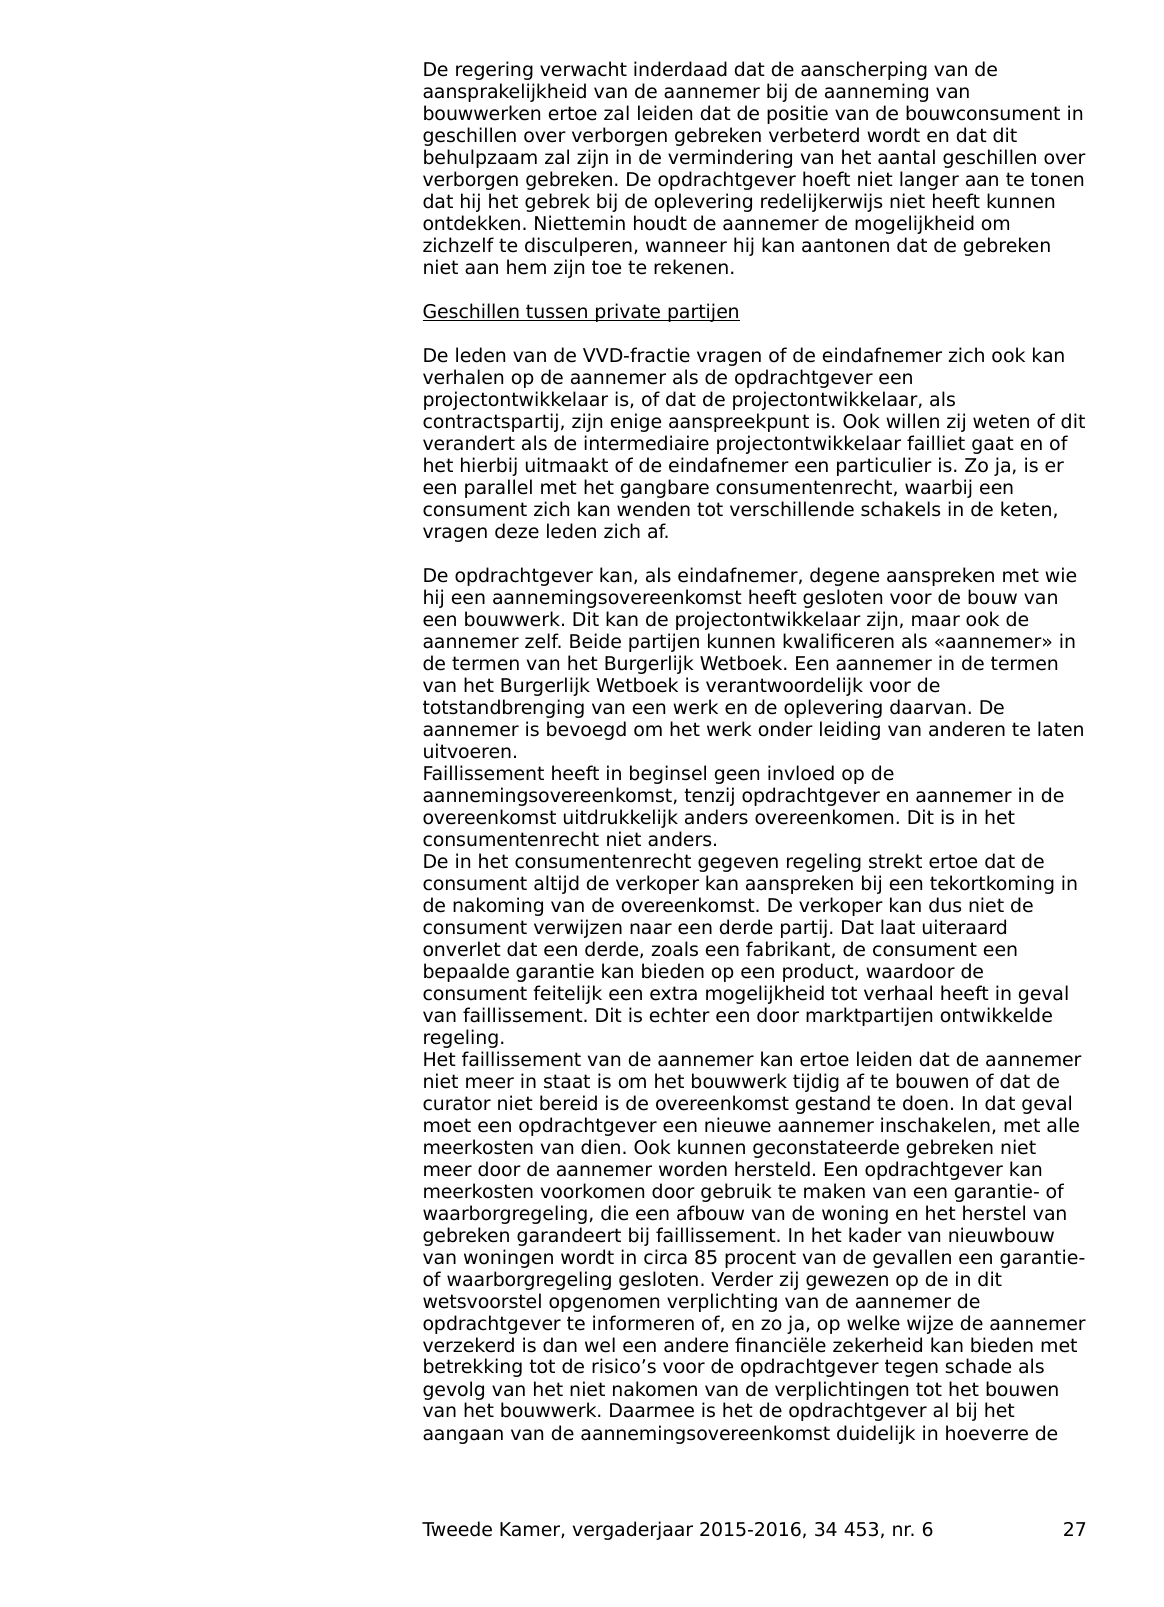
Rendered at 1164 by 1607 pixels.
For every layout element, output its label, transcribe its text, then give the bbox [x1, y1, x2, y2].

text De in het consumentenrecht gegeven regeling strekt ertoe dat de consument altijd de verkoper kan aanspreken bij een tekortkoming in de nakoming van de overeenkomst. De verkoper kan dus niet de consument verwijzen naar een derde partij. Dat laat uiteraard onverlet dat een derde, zoals een fabrikant, de consument een bepaalde garantie kan bieden op een product, waardoor de consument feitelijk een extra mogelijkheid tot verhaal heeft in geval van faillissement. Dit is echter een door marktpartijen ontwikkelde regeling. [422, 851, 1087, 1049]
text Faillissement heeft in beginsel geen invloed op de aannemingsovereenkomst, tenzij opdrachtgever en aannemer in de overeenkomst uitdrukkelijk anders overeenkomen. Dit is in het consumentenrecht niet anders. [422, 763, 1087, 851]
text Het faillissement van de aannemer kan ertoe leiden dat de aannemer niet meer in staat is om het bouwwerk tijdig af te bouwen of dat de curator niet bereid is de overeenkomst gestand te doen. In dat geval moet een opdrachtgever een nieuwe aannemer inschakelen, met alle meerkosten van dien. Ook kunnen geconstateerde gebreken niet meer door de aannemer worden hersteld. Een opdrachtgever kan meerkosten voorkomen door gebruik te maken van een garantie- of waarborgregeling, die een afbouw van de woning en het herstel van gebreken garandeert bij faillissement. In het kader van nieuwbouw van woningen wordt in circa 85 procent van de gevallen een garantie- of waarborgregeling gesloten. Verder zij gewezen op de in dit wetsvoorstel opgenomen verplichting van de aannemer de opdrachtgever te informeren of, en zo ja, op welke wijze de aannemer verzekerd is dan wel een andere financiële zekerheid kan bieden met betrekking tot de risico’s voor de opdrachtgever tegen schade als gevolg van het niet nakomen van de verplichtingen tot het bouwen van het bouwwerk. Daarmee is het de opdrachtgever al bij het aangaan van de aannemingsovereenkomst duidelijk in hoeverre de [422, 1049, 1087, 1444]
text De leden van de VVD-fractie vragen of de eindafnemer zich ook kan verhalen op de aannemer als de opdrachtgever een projectontwikkelaar is, of dat de projectontwikkelaar, als contractspartij, zijn enige aanspreekpunt is. Ook willen zij weten of dit verandert als de intermediaire projectontwikkelaar failliet gaat en of het hierbij uitmaakt of de eindafnemer een particulier is. Zo ja, is er een parallel met het gangbare consumentenrecht, waarbij een consument zich kan wenden tot verschillende schakels in de keten, vragen deze leden zich af. [422, 345, 1087, 543]
subtitle Geschillen tussen private partijen [422, 301, 1087, 323]
text De opdrachtgever kan, als eindafnemer, degene aanspreken met wie hij een aannemingsovereenkomst heeft gesloten voor de bouw van een bouwwerk. Dit kan de projectontwikkelaar zijn, maar ook de aannemer zelf. Beide partijen kunnen kwalificeren als «aannemer» in de termen van het Burgerlijk Wetboek. Een aannemer in de termen van het Burgerlijk Wetboek is verantwoordelijk voor de totstandbrenging van een werk en de oplevering daarvan. De aannemer is bevoegd om het werk onder leiding van anderen te laten uitvoeren. [422, 565, 1087, 763]
text De regering verwacht inderdaad dat de aanscherping van de aansprakelijkheid van de aannemer bij de aanneming van bouwwerken ertoe zal leiden dat de positie van de bouwconsument in geschillen over verborgen gebreken verbeterd wordt en dat dit behulpzaam zal zijn in de vermindering van het aantal geschillen over verborgen gebreken. De opdrachtgever hoeft niet langer aan te tonen dat hij het gebrek bij de oplevering redelijkerwijs niet heeft kunnen ontdekken. Niettemin houdt de aannemer de mogelijkheid om zichzelf te disculperen, wanneer hij kan aantonen dat de gebreken niet aan hem zijn toe te rekenen. [422, 59, 1087, 279]
